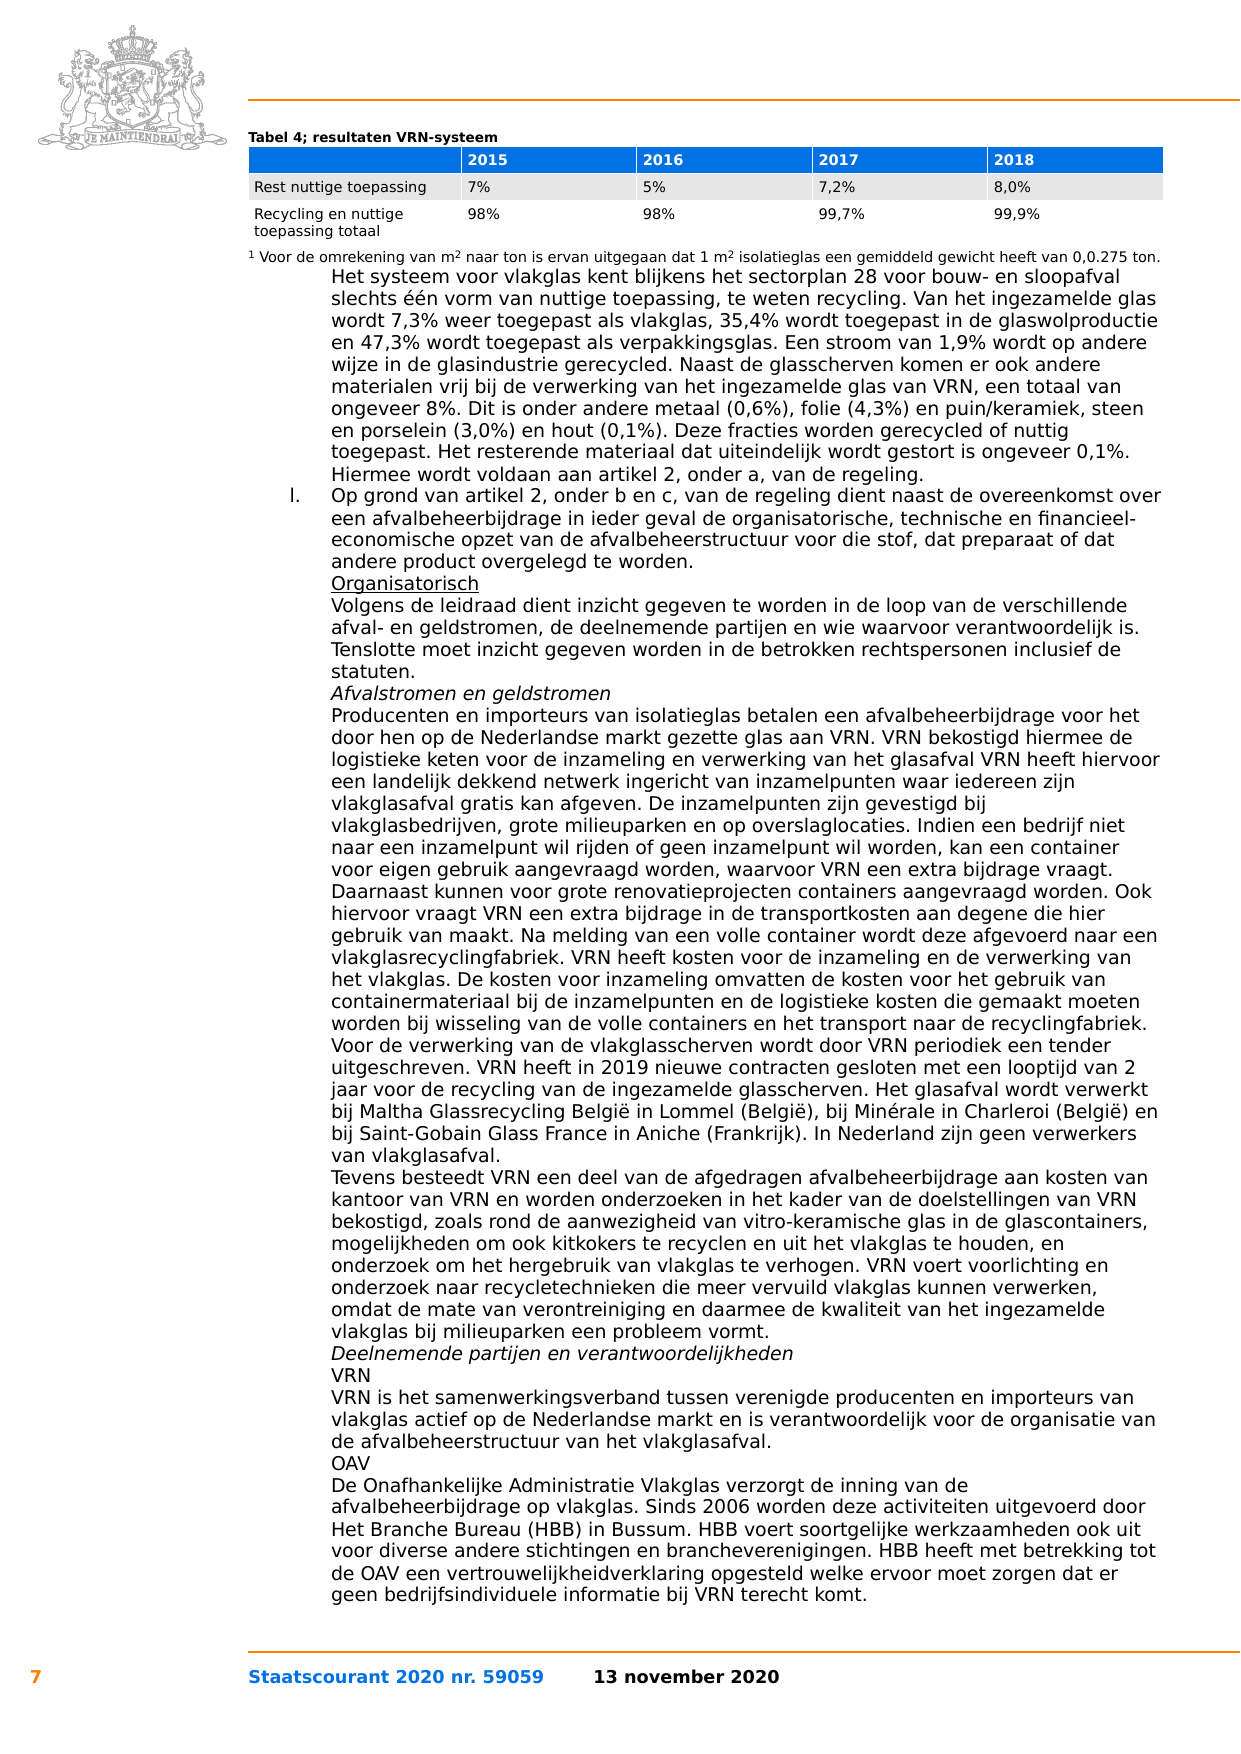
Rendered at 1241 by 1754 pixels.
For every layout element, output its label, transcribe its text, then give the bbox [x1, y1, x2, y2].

table_cell Rest nuttige toepassing [249, 174, 461, 200]
text Voor de verwerking van de vlakglasscherven wordt door VRN periodiek een tender uitgeschreven. VRN heeft in 2019 nieuwe contracten gesloten met een looptijd van 2 jaar voor de recycling van de ingezamelde glasscherven. Het glasafval wordt verwerkt bij Maltha Glassrecycling België in Lommel (België), bij Minérale in Charleroi (België) en bij Saint-Gobain Glass France in Aniche (Frankrijk). In Nederland zijn geen verwerkers van vlakglasafval. [331, 1035, 1163, 1167]
table_cell 98% [462, 201, 636, 245]
table_cell 7,2% [813, 174, 987, 200]
text OAV [331, 1452, 1163, 1474]
text l. Op grond van artikel 2, onder b en c, van de regeling dient naast de overeenkomst over een afvalbeheerbijdrage in ieder geval de organisatorische, technische en financieel-economische opzet van de afvalbeheerstructuur voor die stof, dat preparaat of dat andere product overgelegd te worden. [289, 485, 1163, 573]
text Afvalstromen en geldstromen [331, 683, 1163, 705]
table_cell 5% [637, 174, 812, 200]
table_cell Recycling en nuttige toepassing totaal [249, 201, 461, 245]
table_cell [249, 147, 461, 173]
table_cell 99,7% [813, 201, 987, 245]
table_cell 99,9% [988, 201, 1163, 245]
text Hiermee wordt voldaan aan artikel 2, onder a, van de regeling. [331, 463, 1163, 485]
table_cell 2015 [462, 147, 636, 173]
text Deelnemende partijen en verantwoordelijkheden [331, 1343, 1163, 1364]
table_cell 2017 [813, 147, 987, 173]
picture [38, 25, 227, 150]
table_cell 8,0% [988, 174, 1163, 200]
text Organisatorisch [331, 573, 1163, 595]
table_cell 98% [637, 201, 812, 245]
text Tevens besteedt VRN een deel van de afgedragen afvalbeheerbijdrage aan kosten van kantoor van VRN en worden onderzoeken in het kader van de doelstellingen van VRN bekostigd, zoals rond de aanwezigheid van vitro-keramische glas in de glascontainers, mogelijkheden om ook kitkokers te recyclen en uit het vlakglas te houden, en onderzoek om het hergebruik van vlakglas te verhogen. VRN voert voorlichting en onderzoek naar recycletechnieken die meer vervuild vlakglas kunnen verwerken, omdat de mate van verontreiniging en daarmee de kwaliteit van het ingezamelde vlakglas bij milieuparken een probleem vormt. [331, 1167, 1163, 1343]
table_cell 2018 [988, 147, 1163, 173]
table_header Tabel 4; resultaten VRN-systeem [248, 130, 1163, 146]
table_cell 7% [462, 174, 636, 200]
text Producenten en importeurs van isolatieglas betalen een afvalbeheerbijdrage voor het door hen op de Nederlandse markt gezette glas aan VRN. VRN bekostigd hiermee de logistieke keten voor de inzameling en verwerking van het glasafval VRN heeft hiervoor een landelijk dekkend netwerk ingericht van inzamelpunten waar iedereen zijn vlakglasafval gratis kan afgeven. De inzamelpunten zijn gevestigd bij vlakglasbedrijven, grote milieuparken en op overslaglocaties. Indien een bedrijf niet naar een inzamelpunt wil rijden of geen inzamelpunt wil worden, kan een container voor eigen gebruik aangevraagd worden, waarvoor VRN een extra bijdrage vraagt. Daarnaast kunnen voor grote renovatieprojecten containers aangevraagd worden. Ook hiervoor vraagt VRN een extra bijdrage in de transportkosten aan degene die hier gebruik van maakt. Na melding van een volle container wordt deze afgevoerd naar een vlakglasrecyclingfabriek. VRN heeft kosten voor de inzameling en de verwerking van het vlakglas. De kosten voor inzameling omvatten de kosten voor het gebruik van containermateriaal bij de inzamelpunten en de logistieke kosten die gemaakt moeten worden bij wisseling van de volle containers en het transport naar de recyclingfabriek. [331, 705, 1163, 1035]
text VRN [331, 1364, 1163, 1387]
text De Onafhankelijke Administratie Vlakglas verzorgt de inning van de afvalbeheerbijdrage op vlakglas. Sinds 2006 worden deze activiteiten uitgevoerd door Het Branche Bureau (HBB) in Bussum. HBB voert soortgelijke werkzaamheden ook uit voor diverse andere stichtingen en brancheverenigingen. HBB heeft met betrekking tot de OAV een vertrouwelijkheidverklaring opgesteld welke ervoor moet zorgen dat er geen bedrijfsindividuele informatie bij VRN terecht komt. [331, 1474, 1163, 1606]
text Volgens de leidraad dient inzicht gegeven te worden in de loop van de verschillende afval- en geldstromen, de deelnemende partijen en wie waarvoor verantwoordelijk is. Tenslotte moet inzicht gegeven worden in de betrokken rechtspersonen inclusief de statuten. [331, 595, 1163, 683]
text Het systeem voor vlakglas kent blijkens het sectorplan 28 voor bouw- en sloopafval slechts één vorm van nuttige toepassing, te weten recycling. Van het ingezamelde glas wordt 7,3% weer toegepast als vlakglas, 35,4% wordt toegepast in de glaswolproductie en 47,3% wordt toegepast als verpakkingsglas. Een stroom van 1,9% wordt op andere wijze in de glasindustrie gerecycled. Naast de glasscherven komen er ook andere materialen vrij bij de verwerking van het ingezamelde glas van VRN, een totaal van ongeveer 8%. Dit is onder andere metaal (0,6%), folie (4,3%) en puin/keramiek, steen en porselein (3,0%) en hout (0,1%). Deze fracties worden gerecycled of nuttig toegepast. Het resterende materiaal dat uiteindelijk wordt gestort is ongeveer 0,1%. [331, 266, 1163, 463]
text VRN is het samenwerkingsverband tussen verenigde producenten en importeurs van vlakglas actief op de Nederlandse markt en is verantwoordelijk voor de organisatie van de afvalbeheerstructuur van het vlakglasafval. [331, 1387, 1163, 1452]
table_cell 2016 [637, 147, 812, 173]
table_cell 1 Voor de omrekening van m2 naar ton is ervan uitgegaan dat 1 m2 isolatieglas een gemiddeld gewicht heeft van 0,0.275 ton. [248, 246, 1163, 266]
